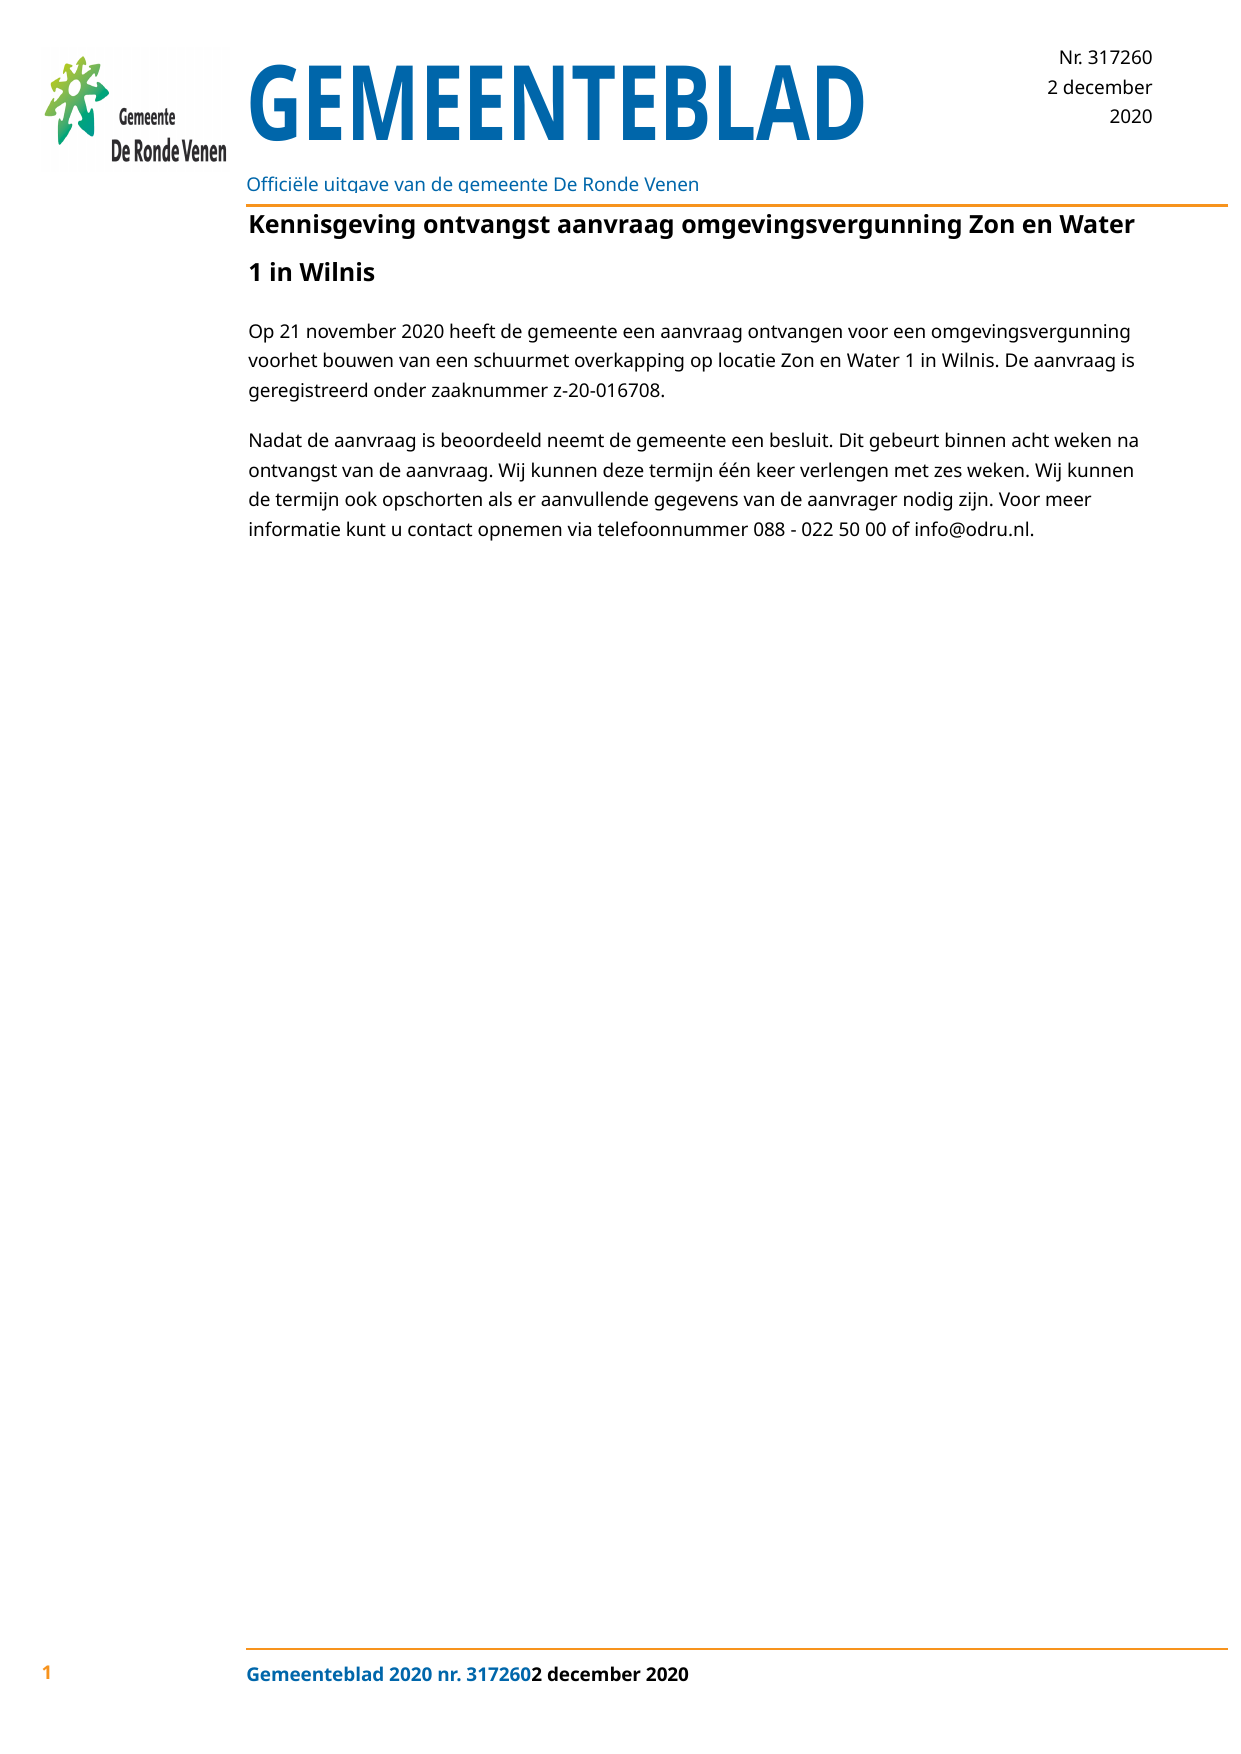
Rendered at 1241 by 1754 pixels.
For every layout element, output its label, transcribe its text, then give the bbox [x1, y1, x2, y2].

text Nadat de aanvraag is beoordeeld neemt de gemeente een besluit. Dit gebeurt binnen acht weken na ontvangst van de aanvraag. Wij kunnen deze termijn één keer verlengen met zes weken. Wij kunnen de termijn ook opschorten als er aanvullende gegevens van de aanvrager nodig zijn. Voor meer informatie kunt u contact opnemen via telefoonnummer 088 - 022 50 00 of info@odru.nl. [248, 427, 1152, 542]
picture [41, 47, 231, 172]
text Kennisgeving ontvangst aanvraag omgevingsvergunning Zon en Water 1 in Wilnis [248, 207, 1152, 288]
text Op 21 november 2020 heeft de gemeente een aanvraag ontvangen voor een omgevingsvergunning voorhet bouwen van een schuurmet overkapping op locatie Zon en Water 1 in Wilnis. De aanvraag is geregistreerd onder zaaknummer z-20-016708. [248, 318, 1152, 403]
